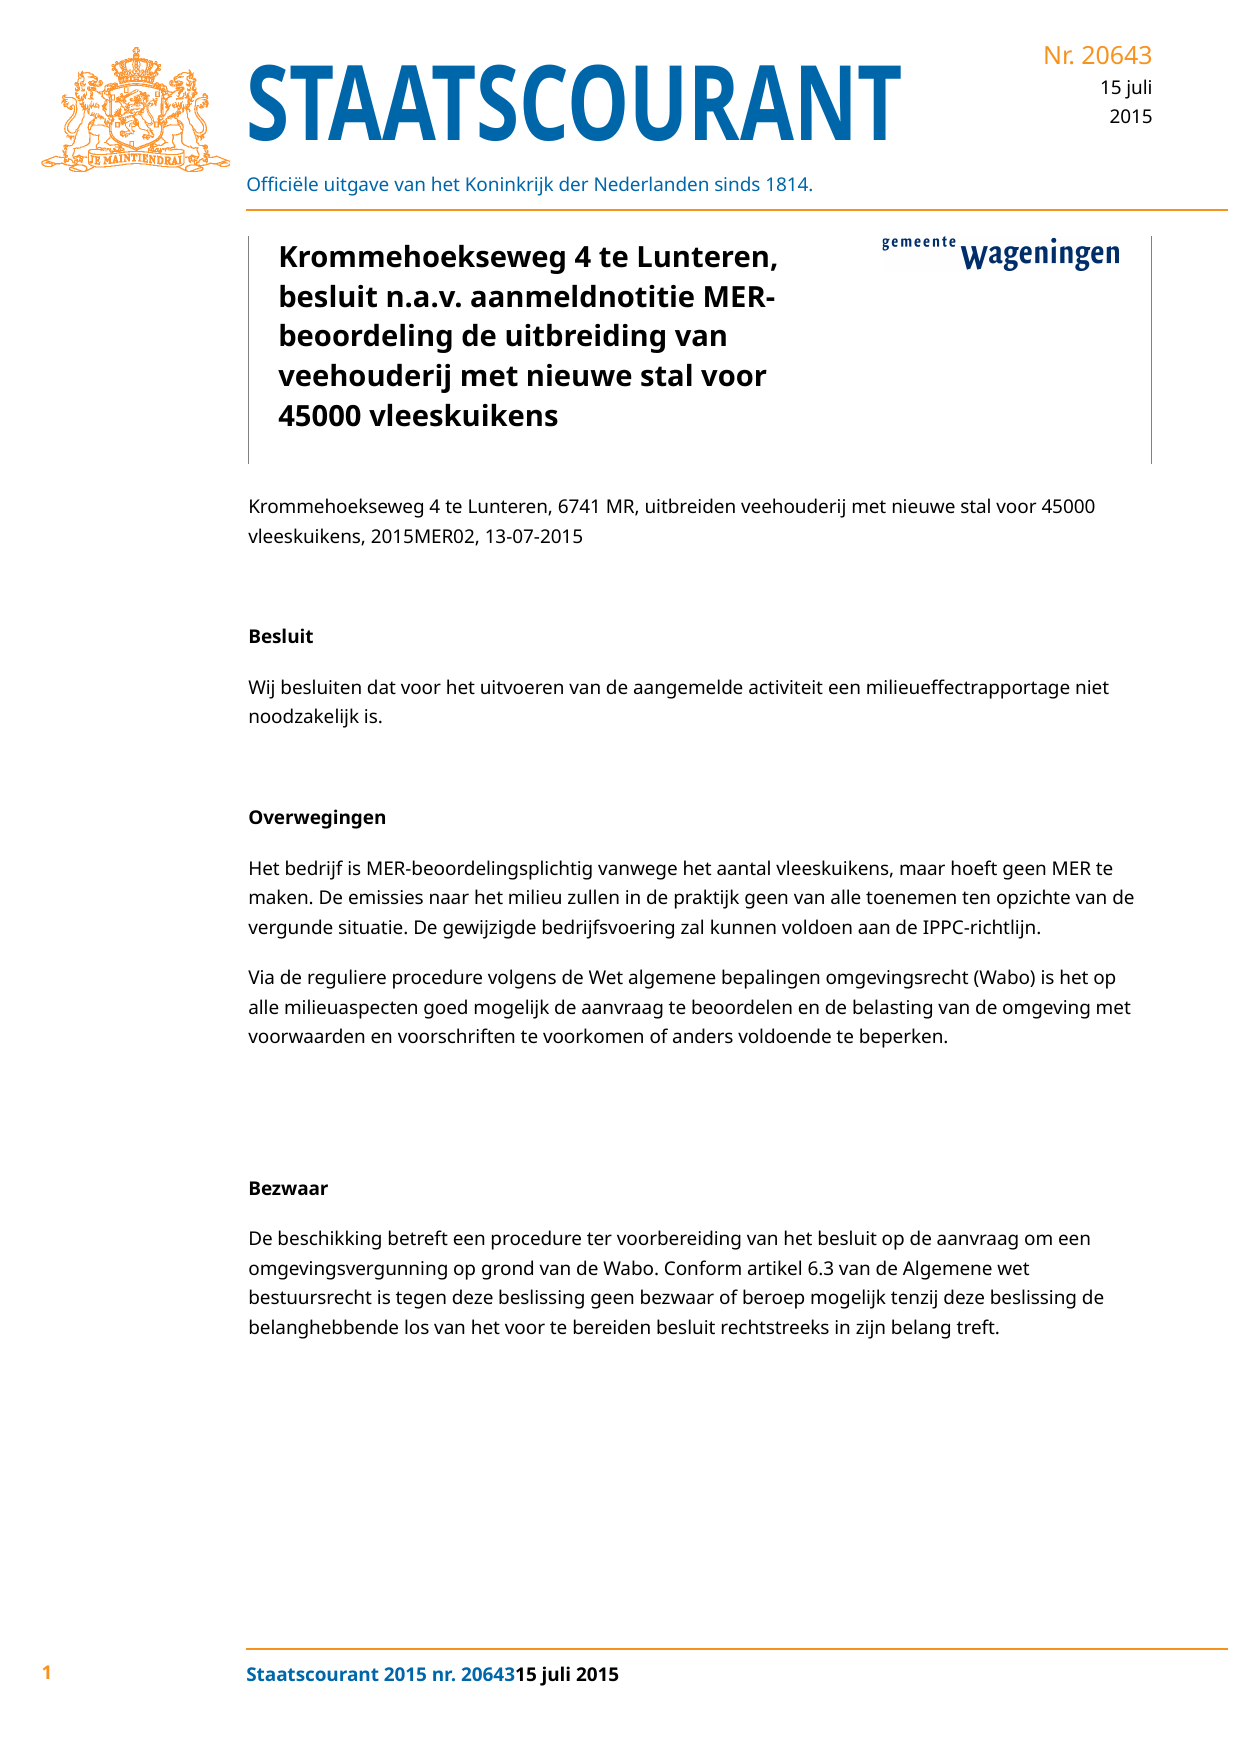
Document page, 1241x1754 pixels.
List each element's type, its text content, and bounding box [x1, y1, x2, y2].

text Via de reguliere procedure volgens de Wet algemene bepalingen omgevingsrecht (Wabo) is het op alle milieuaspecten goed mogelijk de aanvraag te beoordelen en de belasting van de omgeving met voorwaarden en voorschriften te voorkomen of anders voldoende te beperken. [248, 964, 1152, 1049]
picture [882, 236, 1119, 271]
text De beschikking betreft een procedure ter voorbereiding van het besluit op de aanvraag om een omgevingsvergunning op grond van de Wabo. Conform artikel 6.3 van de Algemene wet bestuursrecht is tegen deze beslissing geen bezwaar of beroep mogelijk tenzij deze beslissing de belanghebbende los van het voor te bereiden besluit rechtstreeks in zijn belang treft. [248, 1225, 1152, 1340]
picture [41, 47, 231, 172]
table_header [850, 236, 1151, 464]
table_header Krommehoekseweg 4 te Lunteren, besluit n.a.v. aanmeldnotitie MER-beoordeling de uitbreiding van veehouderij met nieuwe stal voor 45000 vleeskuikens [249, 236, 850, 464]
text Bezwaar [248, 1175, 1152, 1201]
text Besluit [248, 624, 1152, 649]
text Wij besluiten dat voor het uitvoeren van de aangemelde activiteit een milieueffectrapportage niet noodzakelijk is. [248, 674, 1152, 729]
text Krommehoekseweg 4 te Lunteren, 6741 MR, uitbreiden veehouderij met nieuwe stal voor 45000 vleeskuikens, 2015MER02, 13-07-2015 [248, 493, 1152, 549]
text Het bedrijf is MER-beoordelingsplichtig vanwege het aantal vleeskuikens, maar hoeft geen MER te maken. De emissies naar het milieu zullen in de praktijk geen van alle toenemen ten opzichte van de vergunde situatie. De gewijzigde bedrijfsvoering zal kunnen voldoen aan de IPPC-richtlijn. [248, 855, 1152, 940]
text Overwegingen [248, 804, 1152, 830]
